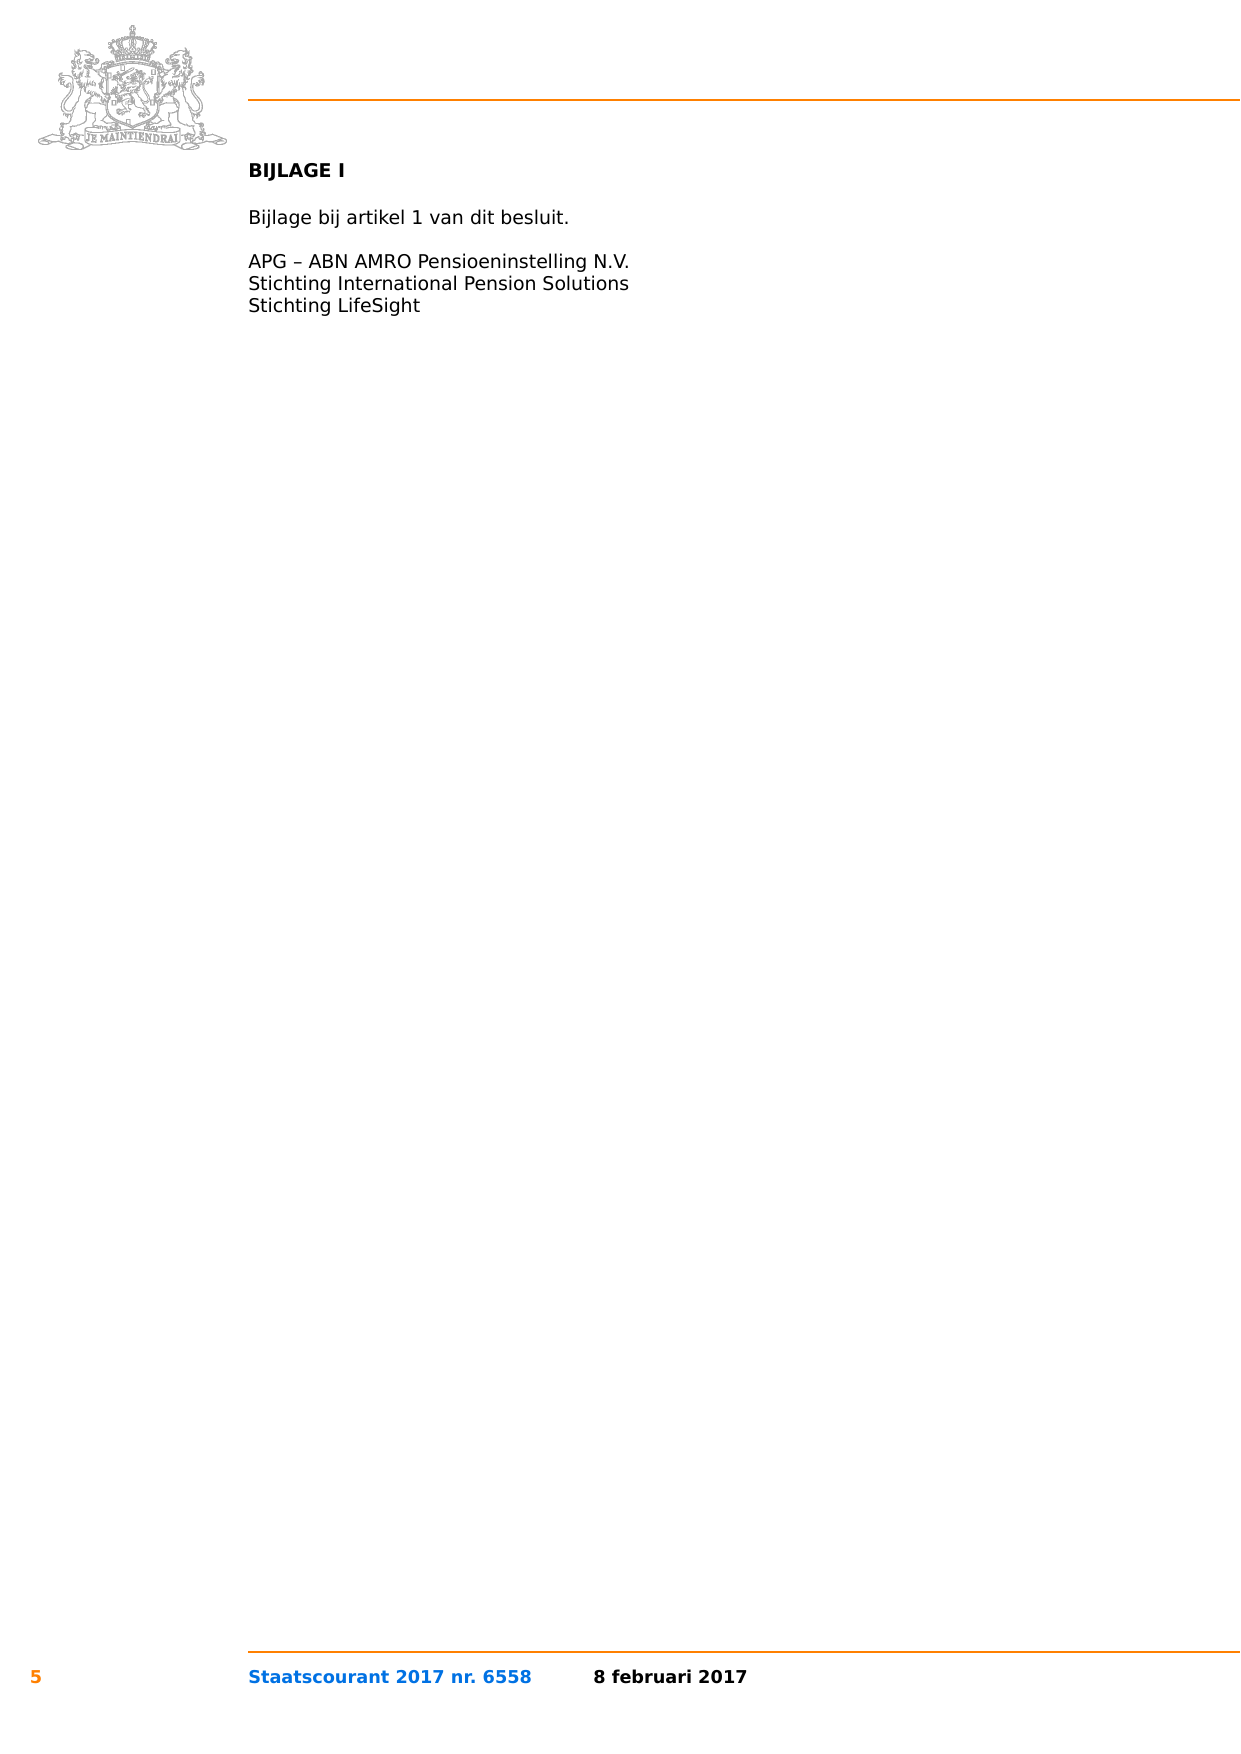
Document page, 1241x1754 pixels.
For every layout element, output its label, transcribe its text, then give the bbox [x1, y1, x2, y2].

text Bijlage bij artikel 1 van dit besluit. [248, 207, 1163, 229]
picture [38, 25, 227, 150]
text Stichting LifeSight [248, 295, 1163, 317]
text APG – ABN AMRO Pensioeninstelling N.V. [248, 251, 1163, 273]
subtitle BIJLAGE I [248, 160, 1163, 182]
text Stichting International Pension Solutions [248, 273, 1163, 295]
